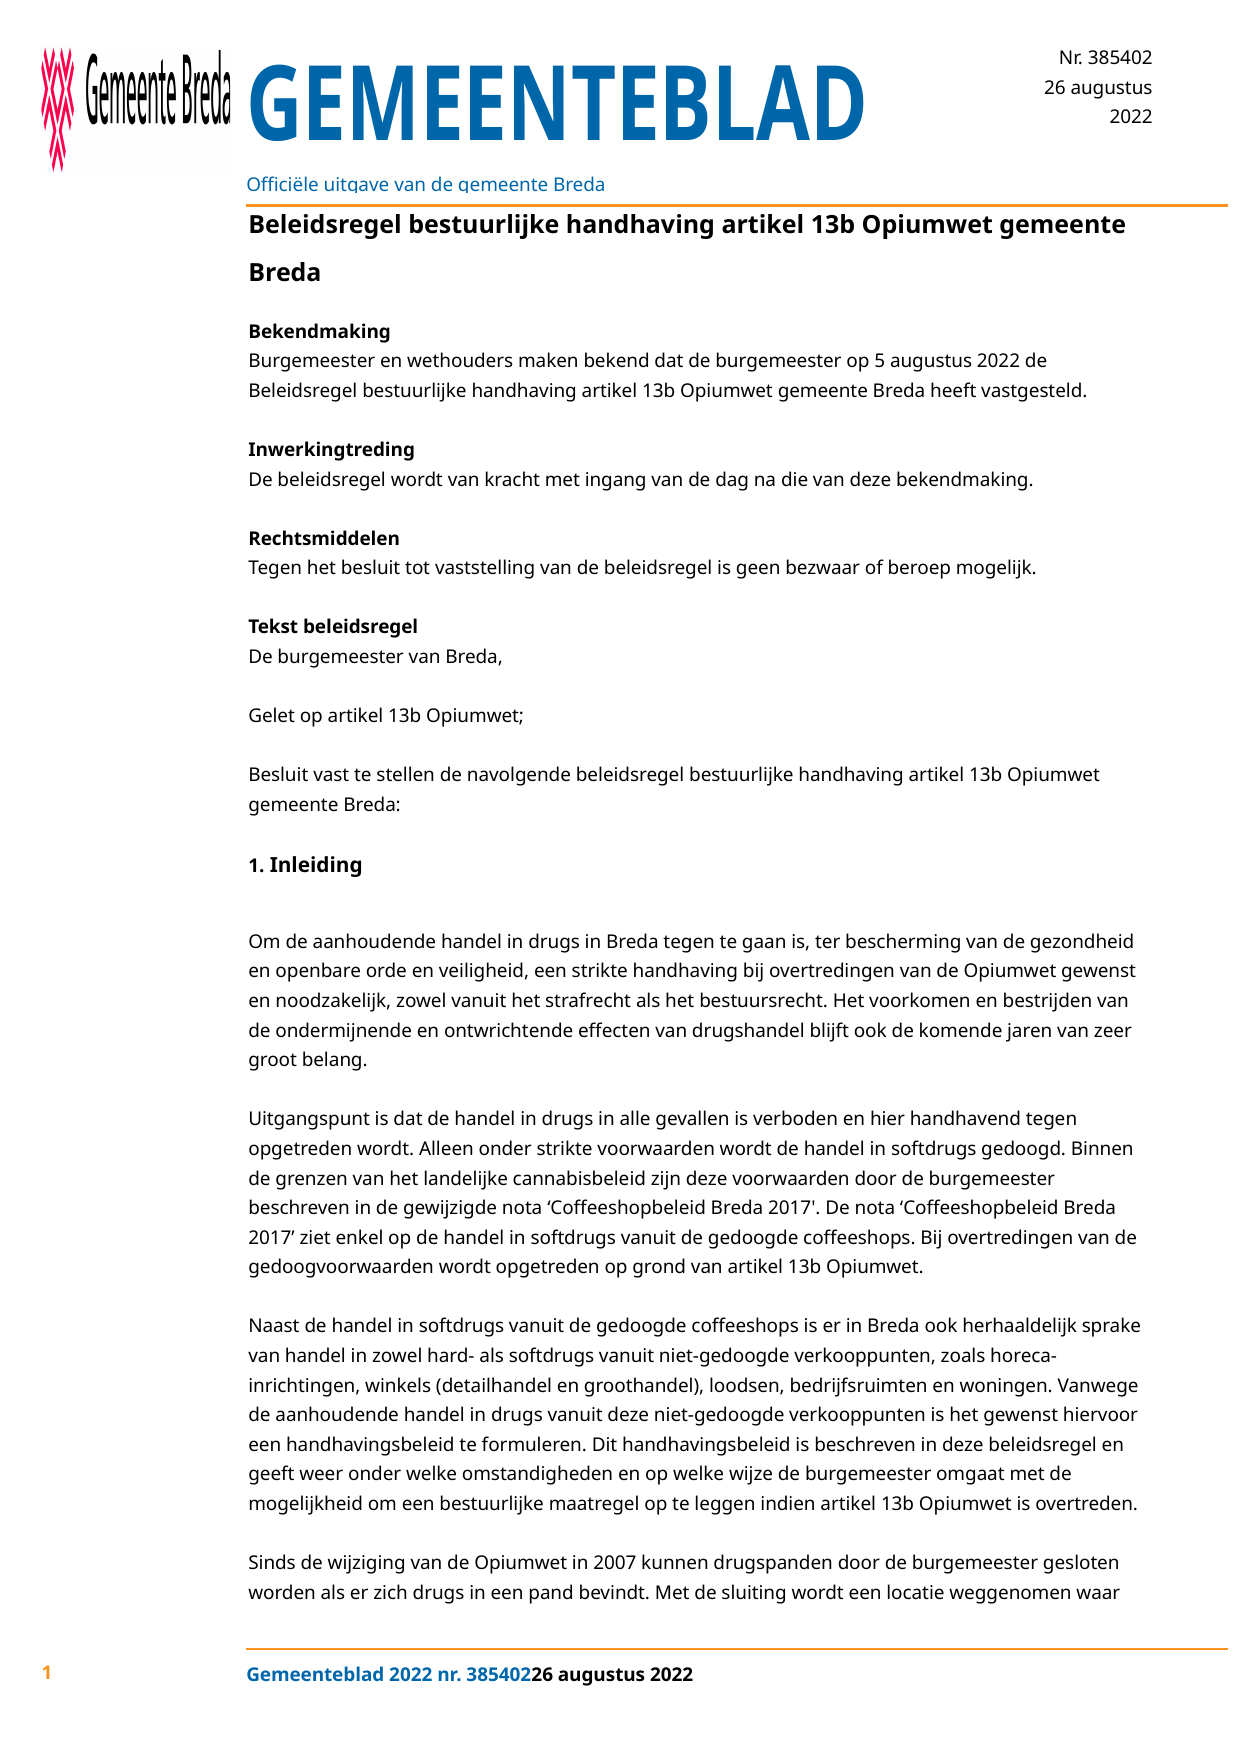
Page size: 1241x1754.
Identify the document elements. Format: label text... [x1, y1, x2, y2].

text Burgemeester en wethouders maken bekend dat de burgemeester op 5 augustus 2022 de Beleidsregel bestuurlijke handhaving artikel 13b Opiumwet gemeente Breda heeft vastgesteld. [248, 347, 1152, 403]
text Inwerkingtreding [248, 436, 1152, 462]
text Tegen het besluit tot vaststelling van de beleidsregel is geen bezwaar of beroep mogelijk. [248, 554, 1152, 580]
text Bekendmaking [248, 318, 1152, 344]
text Tekst beleidsregel [248, 614, 1152, 639]
text Rechtsmiddelen [248, 525, 1152, 551]
text Beleidsregel bestuurlijke handhaving artikel 13b Opiumwet gemeente Breda [248, 207, 1152, 288]
picture [41, 47, 231, 172]
text 1. Inleiding [248, 850, 1152, 879]
text Sinds de wijziging van de Opiumwet in 2007 kunnen drugspanden door de burgemeester gesloten worden als er zich drugs in een pand bevindt. Met de sluiting wordt een locatie weggenomen waar [248, 1549, 1152, 1605]
text Naast de handel in softdrugs vanuit de gedoogde coffeeshops is er in Breda ook herhaaldelijk sprake van handel in zowel hard- als softdrugs vanuit niet-gedoogde verkooppunten, zoals horeca-inrichtingen, winkels (detailhandel en groothandel), loodsen, bedrijfsruimten en woningen. Vanwege de aanhoudende handel in drugs vanuit deze niet-gedoogde verkooppunten is het gewenst hiervoor een handhavingsbeleid te formuleren. Dit handhavingsbeleid is beschreven in deze beleidsregel en geeft weer onder welke omstandigheden en op welke wijze de burgemeester omgaat met de mogelijkheid om een bestuurlijke maatregel op te leggen indien artikel 13b Opiumwet is overtreden. [248, 1313, 1152, 1516]
text Besluit vast te stellen de navolgende beleidsregel bestuurlijke handhaving artikel 13b Opiumwet gemeente Breda: [248, 762, 1152, 817]
text Om de aanhoudende handel in drugs in Breda tegen te gaan is, ter bescherming van de gezondheid en openbare orde en veiligheid, een strikte handhaving bij overtredingen van de Opiumwet gewenst en noodzakelijk, zowel vanuit het strafrecht als het bestuursrecht. Het voorkomen en bestrijden van de ondermijnende en ontwrichtende effecten van drugshandel blijft ook de komende jaren van zeer groot belang. [248, 928, 1152, 1072]
text De beleidsregel wordt van kracht met ingang van de dag na die van deze bekendmaking. [248, 466, 1152, 492]
text Gelet op artikel 13b Opiumwet; [248, 702, 1152, 728]
text De burgemeester van Breda, [248, 643, 1152, 669]
text Uitgangspunt is dat de handel in drugs in alle gevallen is verboden en hier handhavend tegen opgetreden wordt. Alleen onder strikte voorwaarden wordt de handel in softdrugs gedoogd. Binnen de grenzen van het landelijke cannabisbeleid zijn deze voorwaarden door de burgemeester beschreven in de gewijzigde nota ‘Coffeeshopbeleid Breda 2017'. De nota ‘Coffeeshopbeleid Breda 2017’ ziet enkel op de handel in softdrugs vanuit de gedoogde coffeeshops. Bij overtredingen van de gedoogvoorwaarden wordt opgetreden op grond van artikel 13b Opiumwet. [248, 1106, 1152, 1279]
